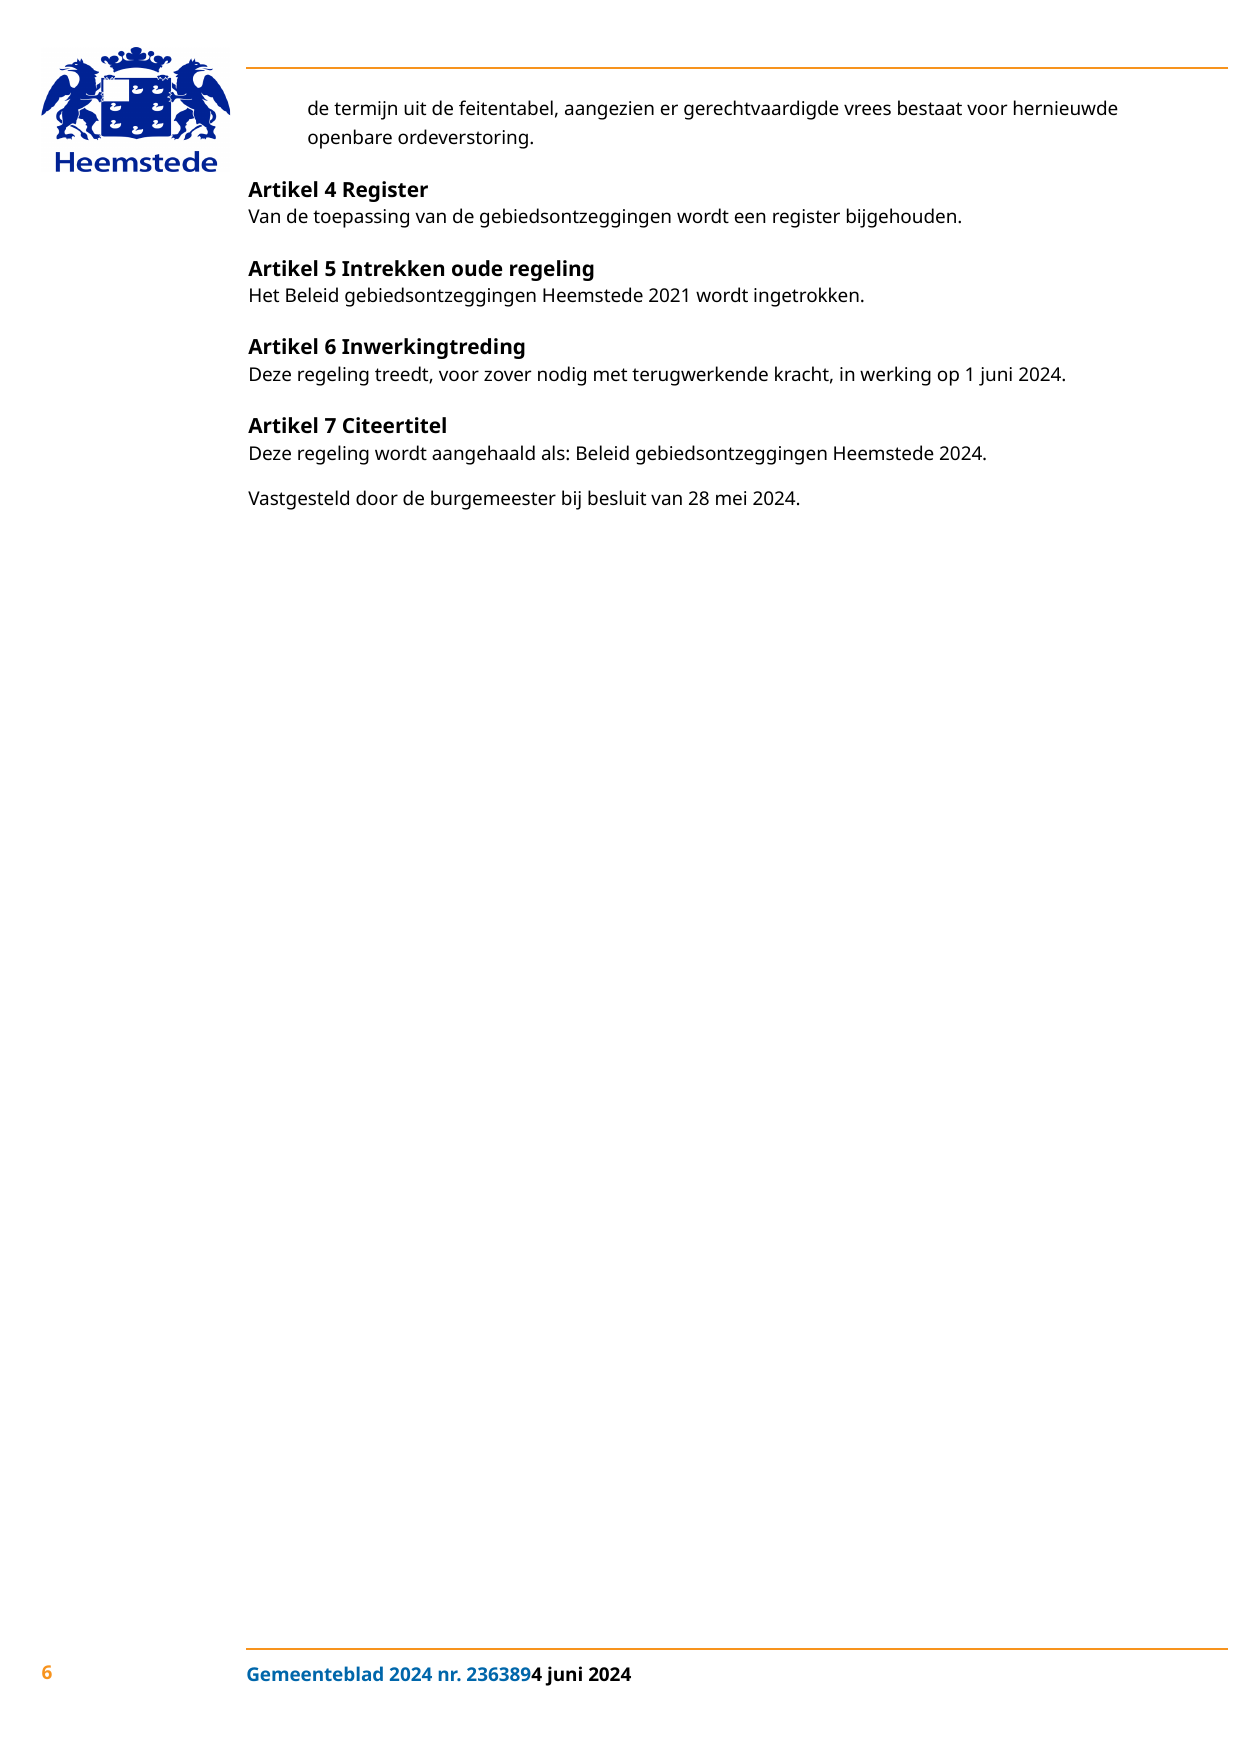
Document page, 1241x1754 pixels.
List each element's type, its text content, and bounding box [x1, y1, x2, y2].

text Artikel 6 Inwerkingtreding [248, 332, 1152, 361]
text Vastgesteld door de burgemeester bij besluit van 28 mei 2024. [248, 485, 1152, 511]
list de termijn uit de feitentabel, aangezien er gerechtvaardigde vrees bestaat voor hernieuwde openbare ordeverstoring. [248, 95, 1152, 150]
text Deze regeling wordt aangehaald als: Beleid gebiedsontzeggingen Heemstede 2024. [248, 440, 1152, 466]
text Het Beleid gebiedsontzeggingen Heemstede 2021 wordt ingetrokken. [248, 282, 1152, 308]
text Deze regeling treedt, voor zover nodig met terugwerkende kracht, in werking op 1 juni 2024. [248, 361, 1152, 387]
text Van de toepassing van de gebiedsontzeggingen wordt een register bijgehouden. [248, 203, 1152, 229]
text Artikel 5 Intrekken oude regeling [248, 254, 1152, 282]
picture [41, 47, 231, 172]
text Artikel 7 Citeertitel [248, 411, 1152, 440]
text Artikel 4 Register [248, 175, 1152, 203]
